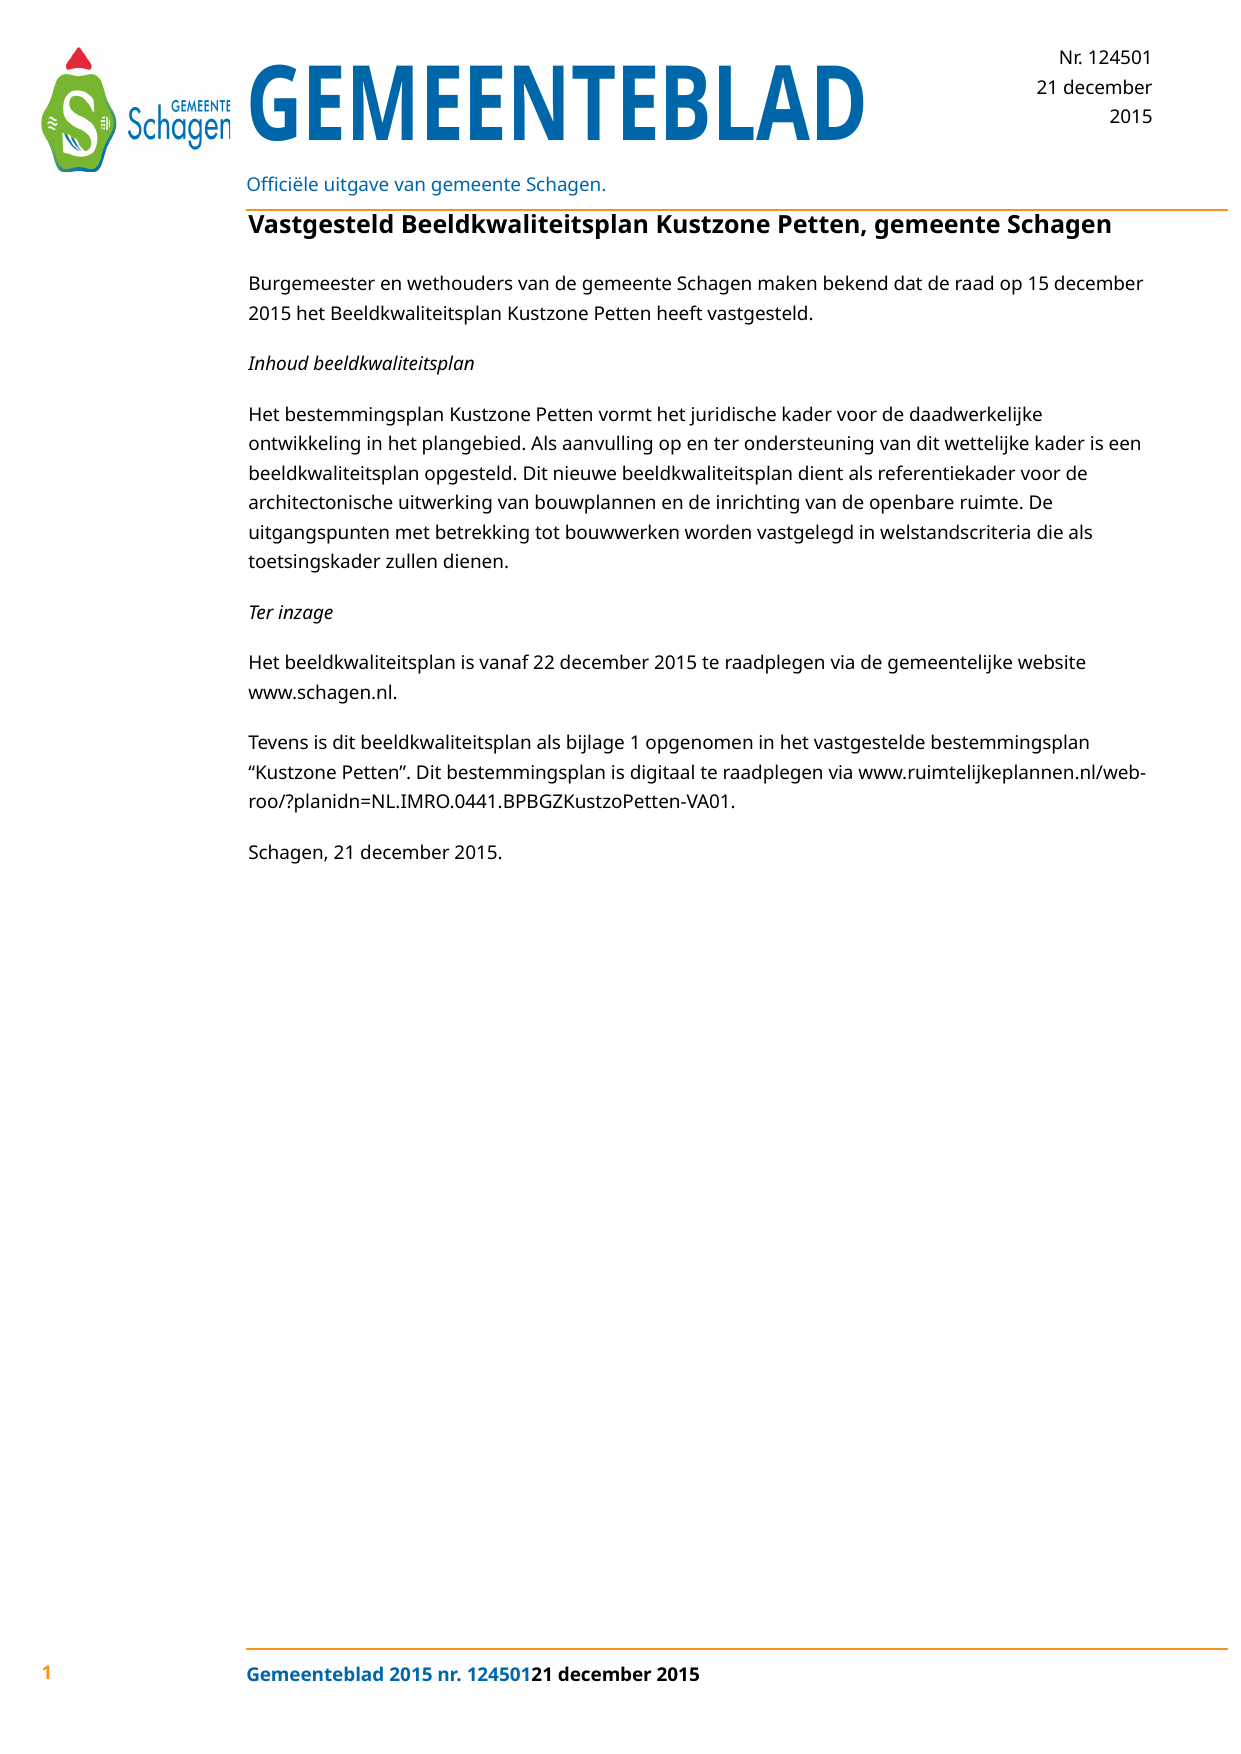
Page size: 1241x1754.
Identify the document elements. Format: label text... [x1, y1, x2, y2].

text Ter inzage [248, 599, 1152, 625]
text Tevens is dit beeldkwaliteitsplan als bijlage 1 opgenomen in het vastgestelde bestemmingsplan “Kustzone Petten”. Dit bestemmingsplan is digitaal te raadplegen via www.ruimtelijkeplannen.nl/web-roo/?planidn=NL.IMRO.0441.BPBGZKustzoPetten-VA01. [248, 729, 1152, 814]
text Vastgesteld Beeldkwaliteitsplan Kustzone Petten, gemeente Schagen [248, 211, 1152, 241]
picture [41, 47, 231, 172]
text Inhoud beeldkwaliteitsplan [248, 350, 1152, 376]
text Burgemeester en wethouders van de gemeente Schagen maken bekend dat de raad op 15 december 2015 het Beeldkwaliteitsplan Kustzone Petten heeft vastgesteld. [248, 270, 1152, 326]
text Schagen, 21 december 2015. [248, 839, 1152, 865]
text Het beeldkwaliteitsplan is vanaf 22 december 2015 te raadplegen via de gemeentelijke website www.schagen.nl. [248, 649, 1152, 705]
text Het bestemmingsplan Kustzone Petten vormt het juridische kader voor de daadwerkelijke ontwikkeling in het plangebied. Als aanvulling op en ter ondersteuning van dit wettelijke kader is een beeldkwaliteitsplan opgesteld. Dit nieuwe beeldkwaliteitsplan dient als referentiekader voor de architectonische uitwerking van bouwplannen en de inrichting van de openbare ruimte. De uitgangspunten met betrekking tot bouwwerken worden vastgelegd in welstandscriteria die als toetsingskader zullen dienen. [248, 401, 1152, 574]
